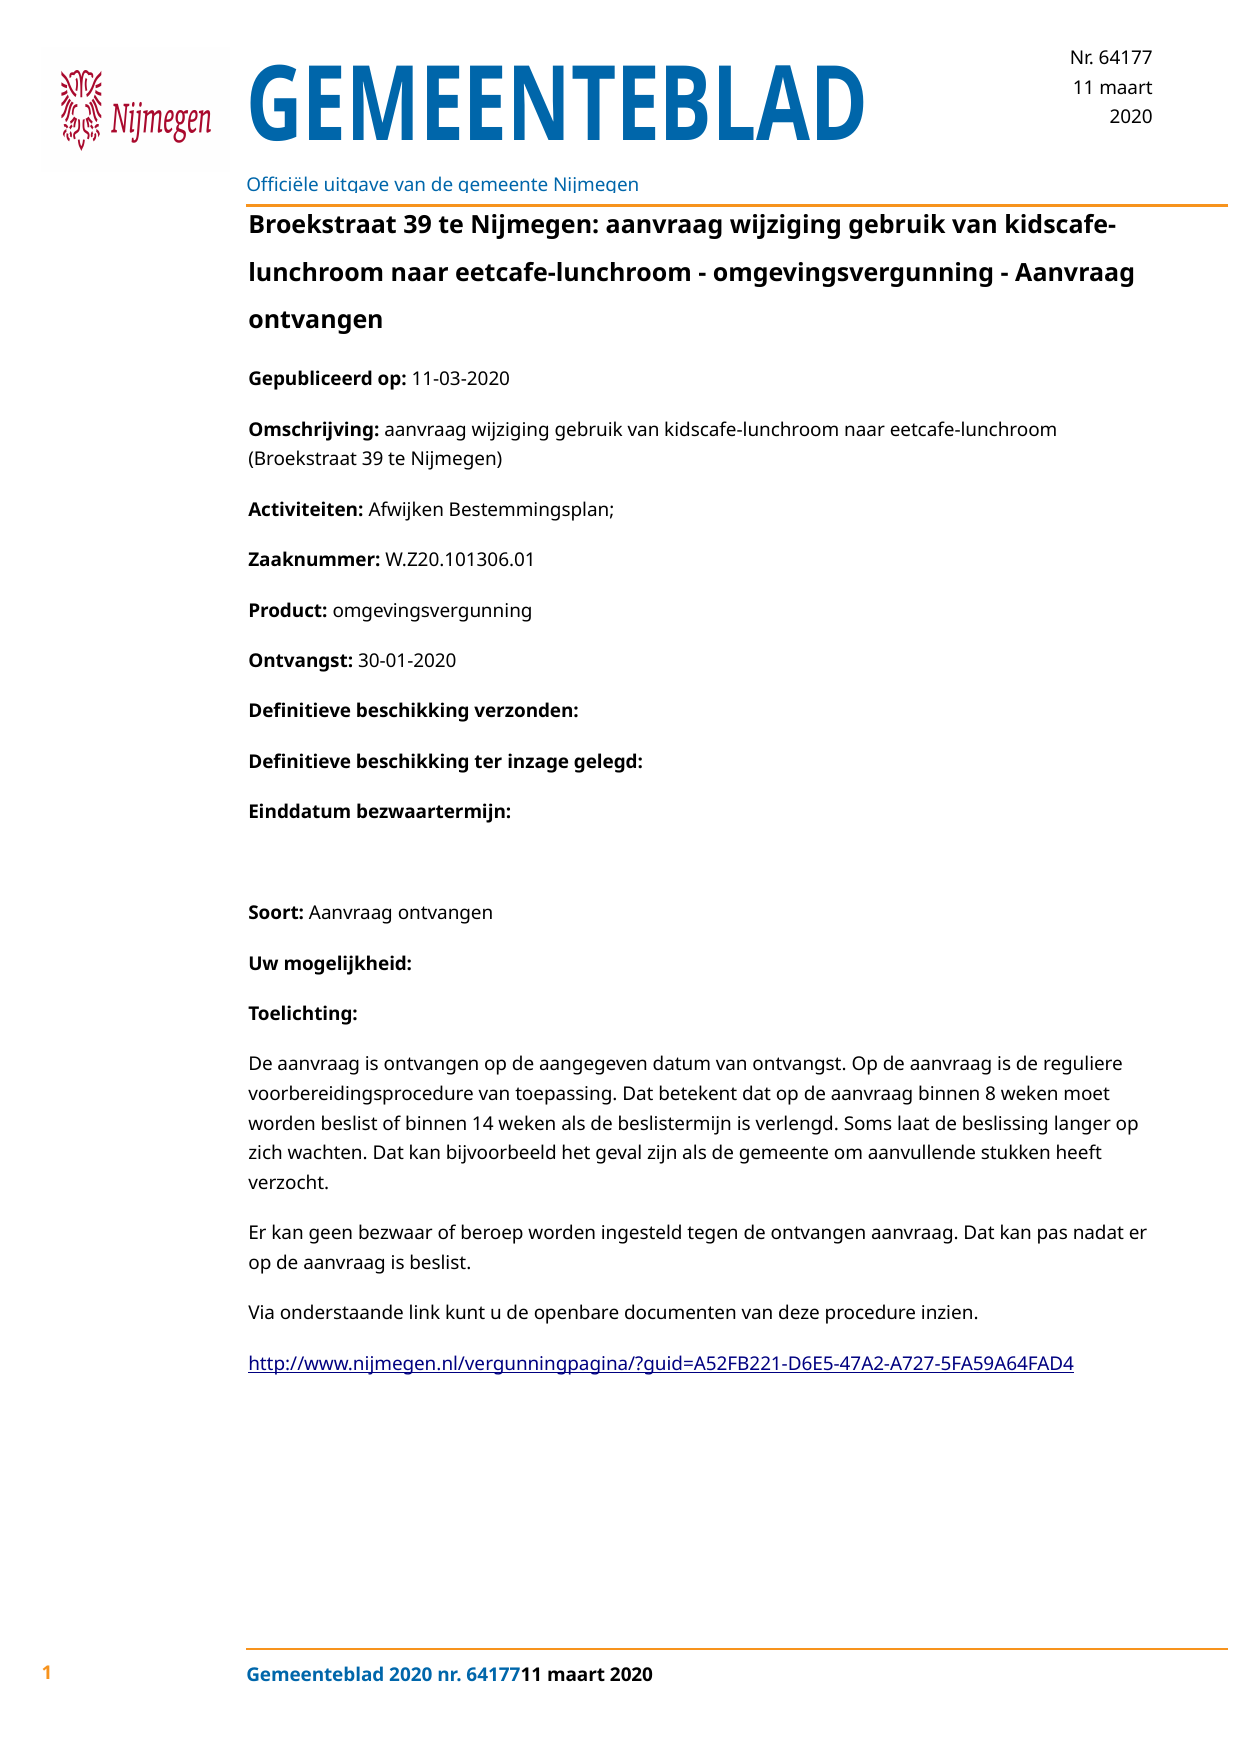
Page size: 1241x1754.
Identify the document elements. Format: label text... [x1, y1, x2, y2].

text Product: omgevingsvergunning [248, 597, 1152, 622]
text Toelichting: [248, 1000, 1152, 1026]
text http://www.nijmegen.nl/vergunningpagina/?guid=A52FB221-D6E5-47A2-A727-5FA59A64FAD4 [248, 1350, 1152, 1375]
text Zaaknummer: W.Z20.101306.01 [248, 546, 1152, 572]
text Einddatum bezwaartermijn: [248, 798, 1152, 824]
text Definitieve beschikking ter inzage gelegd: [248, 748, 1152, 774]
text Broekstraat 39 te Nijmegen: aanvraag wijziging gebruik van kidscafe-lunchroom naar eetcafe-lunchroom - omgevingsvergunning - Aanvraag ontvangen [248, 207, 1152, 336]
text Uw mogelijkheid: [248, 950, 1152, 975]
text Soort: Aanvraag ontvangen [248, 899, 1152, 925]
text Activiteiten: Afwijken Bestemmingsplan; [248, 496, 1152, 522]
text Gepubliceerd op: 11-03-2020 [248, 366, 1152, 391]
text Ontvangst: 30-01-2020 [248, 647, 1152, 673]
picture [41, 47, 231, 172]
text Via onderstaande link kunt u de openbare documenten van deze procedure inzien. [248, 1299, 1152, 1325]
text Definitieve beschikking verzonden: [248, 698, 1152, 723]
text Omschrijving: aanvraag wijziging gebruik van kidscafe-lunchroom naar eetcafe-lunchroom (Broekstraat 39 te Nijmegen) [248, 416, 1152, 471]
text Er kan geen bezwaar of beroep worden ingesteld tegen de ontvangen aanvraag. Dat kan pas nadat er op de aanvraag is beslist. [248, 1219, 1152, 1274]
text De aanvraag is ontvangen op de aangegeven datum van ontvangst. Op de aanvraag is de reguliere voorbereidingsprocedure van toepassing. Dat betekent dat op de aanvraag binnen 8 weken moet worden beslist of binnen 14 weken als de beslistermijn is verlengd. Soms laat de beslissing langer op zich wachten. Dat kan bijvoorbeeld het geval zijn als de gemeente om aanvullende stukken heeft verzocht. [248, 1051, 1152, 1194]
